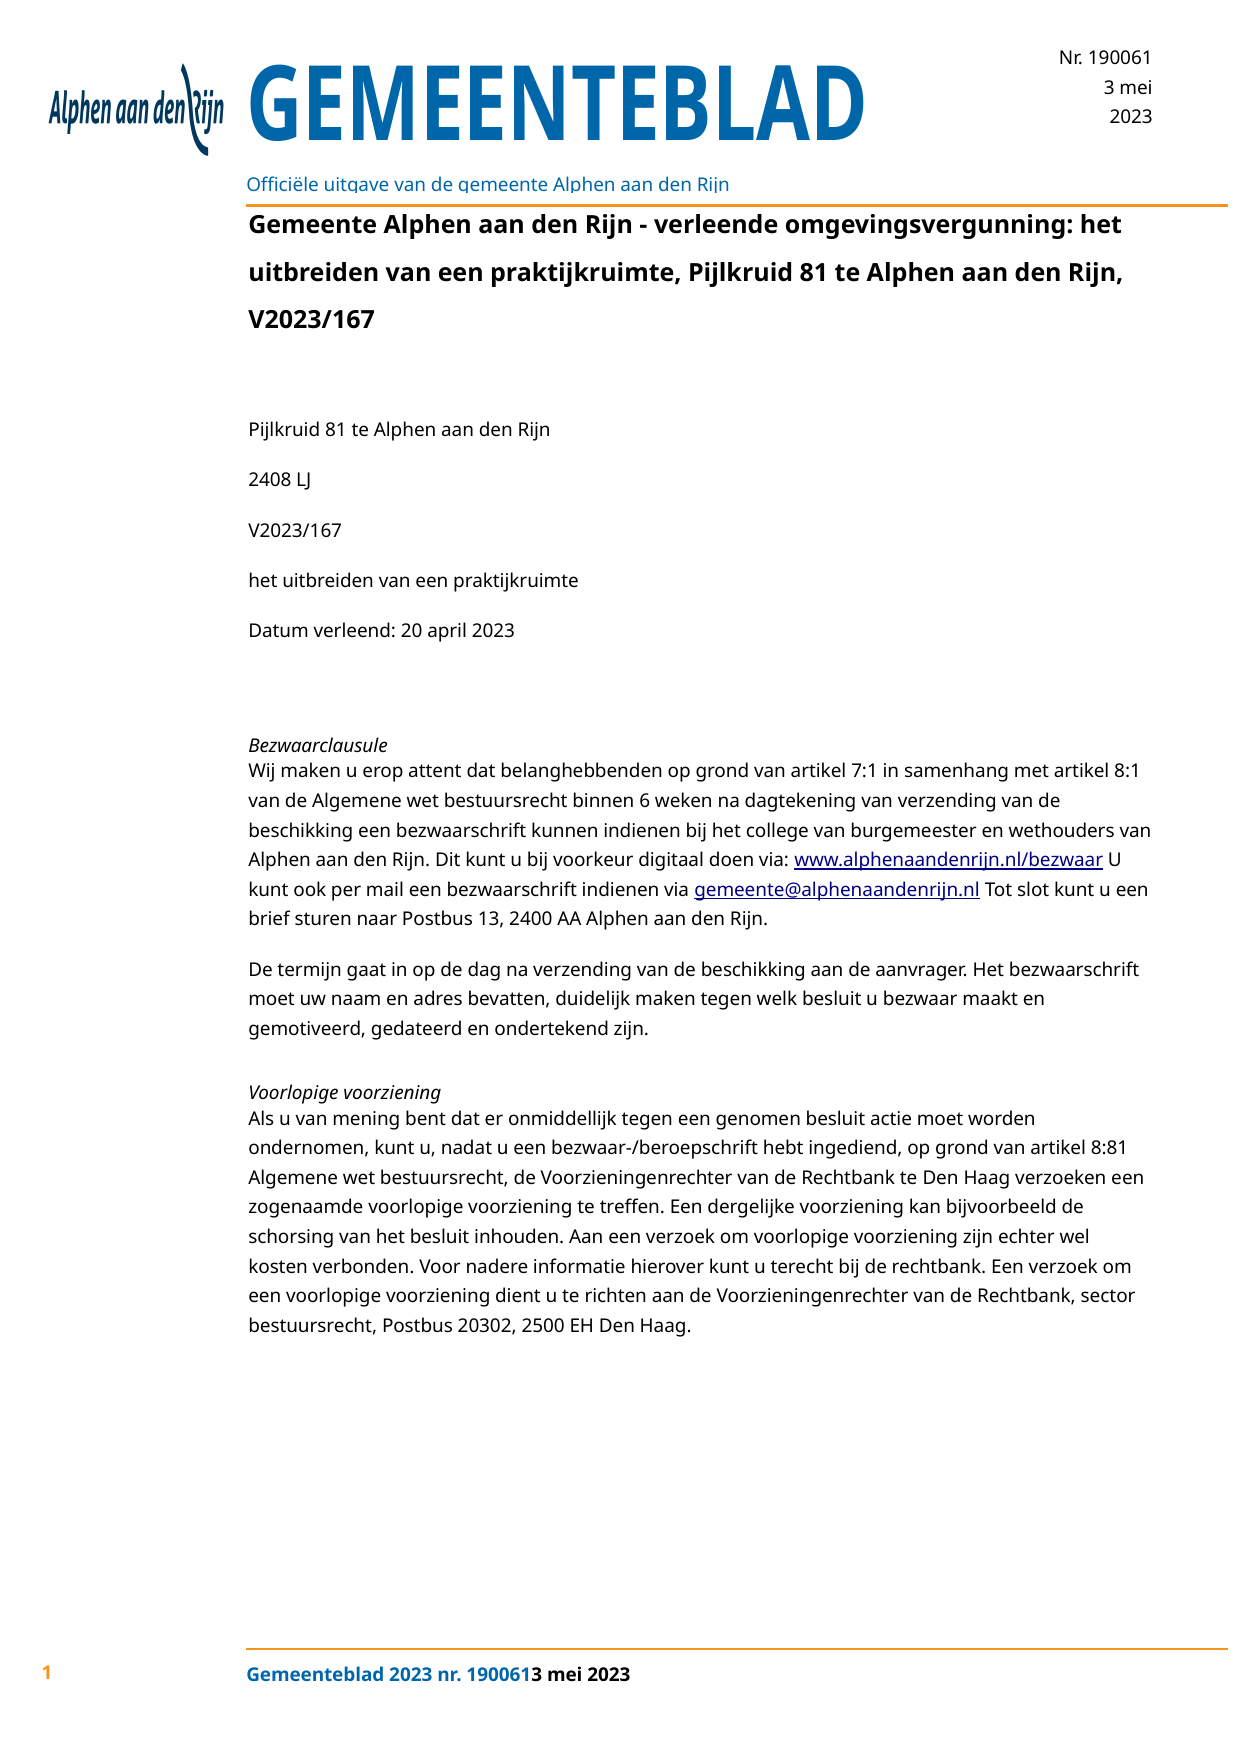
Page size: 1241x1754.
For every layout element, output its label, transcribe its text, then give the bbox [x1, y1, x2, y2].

text Gemeente Alphen aan den Rijn - verleende omgevingsvergunning: het uitbreiden van een praktijkruimte, Pijlkruid 81 te Alphen aan den Rijn, V2023/167 [248, 207, 1152, 336]
text Wij maken u erop attent dat belanghebbenden op grond van artikel 7:1 in samenhang met artikel 8:1 van de Algemene wet bestuursrecht binnen 6 weken na dagtekening van verzending van de beschikking een bezwaarschrift kunnen indienen bij het college van burgemeester en wethouders van Alphen aan den Rijn. Dit kunt u bij voorkeur digitaal doen via: www.alphenaandenrijn.nl/bezwaar U kunt ook per mail een bezwaarschrift indienen via gemeente@alphenaandenrijn.nl Tot slot kunt u een brief sturen naar Postbus 13, 2400 AA Alphen aan den Rijn. [248, 758, 1152, 931]
text Datum verleend: 20 april 2023 [248, 618, 1152, 643]
text Voorlopige voorziening [248, 1079, 1152, 1105]
text Pijlkruid 81 te Alphen aan den Rijn [248, 416, 1152, 442]
text V2023/167 [248, 517, 1152, 542]
text Bezwaarclausule [248, 732, 1152, 758]
text Als u van mening bent dat er onmiddellijk tegen een genomen besluit actie moet worden ondernomen, kunt u, nadat u een bezwaar-/beroepschrift hebt ingediend, op grond van artikel 8:81 Algemene wet bestuursrecht, de Voorzieningenrechter van de Rechtbank te Den Haag verzoeken een zogenaamde voorlopige voorziening te treffen. Een dergelijke voorziening kan bijvoorbeeld de schorsing van het besluit inhouden. Aan een verzoek om voorlopige voorziening zijn echter wel kosten verbonden. Voor nadere informatie hierover kunt u terecht bij de rechtbank. Een verzoek om een voorlopige voorziening dient u te richten aan de Voorzieningenrechter van de Rechtbank, sector bestuursrecht, Postbus 20302, 2500 EH Den Haag. [248, 1105, 1152, 1338]
text De termijn gaat in op de dag na verzending van de beschikking aan de aanvrager. Het bezwaarschrift moet uw naam en adres bevatten, duidelijk maken tegen welk besluit u bezwaar maakt en gemotiveerd, gedateerd en ondertekend zijn. [248, 956, 1152, 1041]
text het uitbreiden van een praktijkruimte [248, 567, 1152, 593]
text 2408 LJ [248, 466, 1152, 492]
picture [41, 47, 231, 172]
